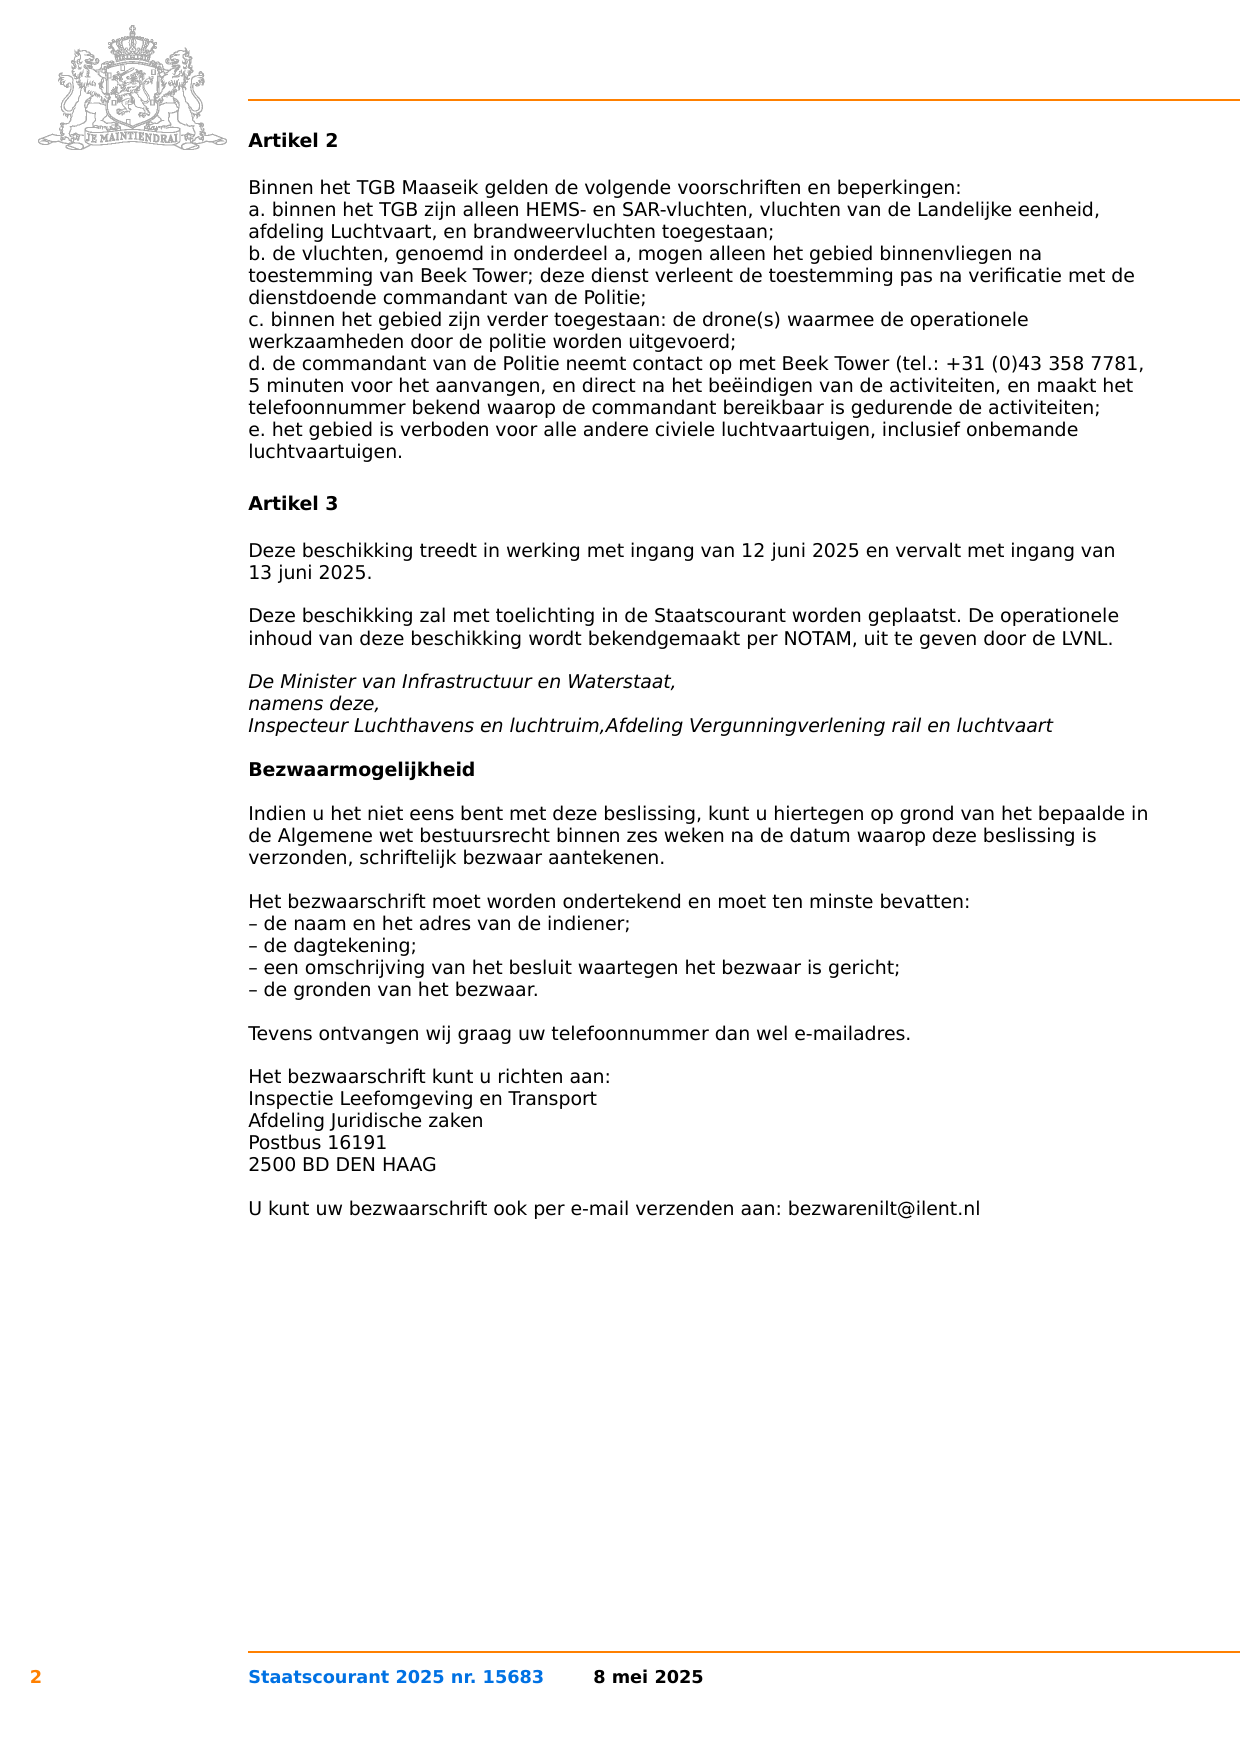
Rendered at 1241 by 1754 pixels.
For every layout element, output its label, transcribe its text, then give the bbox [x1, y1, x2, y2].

text e. het gebied is verboden voor alle andere civiele luchtvaartuigen, inclusief onbemande luchtvaartuigen. [248, 419, 1163, 463]
text 2500 BD DEN HAAG [248, 1154, 1163, 1176]
text a. binnen het TGB zijn alleen HEMS- en SAR-vluchten, vluchten van de Landelijke eenheid, afdeling Luchtvaart, en brandweervluchten toegestaan; [248, 199, 1163, 243]
subtitle Artikel 2 [248, 130, 1163, 152]
text Tevens ontvangen wij graag uw telefoonnummer dan wel e-mailadres. [248, 1022, 1163, 1044]
text U kunt uw bezwaarschrift ook per e-mail verzenden aan: bezwarenilt@ilent.nl [248, 1198, 1163, 1220]
text d. de commandant van de Politie neemt contact op met Beek Tower (tel.: +31 (0)43 358 7781, 5 minuten voor het aanvangen, en direct na het beëindigen van de activiteiten, en maakt het telefoonnummer bekend waarop de commandant bereikbaar is gedurende de activiteiten; [248, 353, 1163, 419]
text – een omschrijving van het besluit waartegen het bezwaar is gericht; [248, 957, 1163, 979]
text Deze beschikking zal met toelichting in de Staatscourant worden geplaatst. De operationele inhoud van deze beschikking wordt bekendgemaakt per NOTAM, uit te geven door de LVNL. [248, 605, 1163, 649]
subtitle Artikel 3 [248, 493, 1163, 514]
picture [38, 25, 227, 150]
text Bezwaarmogelijkheid [248, 759, 1163, 781]
text Het bezwaarschrift kunt u richten aan: [248, 1066, 1163, 1088]
text c. binnen het gebied zijn verder toegestaan: de drone(s) waarmee de operationele werkzaamheden door de politie worden uitgevoerd; [248, 309, 1163, 353]
text b. de vluchten, genoemd in onderdeel a, mogen alleen het gebied binnenvliegen na toestemming van Beek Tower; deze dienst verleent de toestemming pas na verificatie met de dienstdoende commandant van de Politie; [248, 243, 1163, 309]
text Afdeling Juridische zaken [248, 1110, 1163, 1132]
text De Minister van Infrastructuur en Waterstaat, namens deze, Inspecteur Luchthavens en luchtruim,Afdeling Vergunningverlening rail en luchtvaart [248, 671, 1163, 737]
text Indien u het niet eens bent met deze beslissing, kunt u hiertegen op grond van het bepaalde in de Algemene wet bestuursrecht binnen zes weken na de datum waarop deze beslissing is verzonden, schriftelijk bezwaar aantekenen. [248, 803, 1163, 869]
text – de gronden van het bezwaar. [248, 979, 1163, 1001]
text Inspectie Leefomgeving en Transport [248, 1088, 1163, 1110]
text – de dagtekening; [248, 935, 1163, 957]
text Binnen het TGB Maaseik gelden de volgende voorschriften en beperkingen: [248, 177, 1163, 199]
text – de naam en het adres van de indiener; [248, 913, 1163, 935]
text Het bezwaarschrift moet worden ondertekend en moet ten minste bevatten: [248, 891, 1163, 913]
text Deze beschikking treedt in werking met ingang van 12 juni 2025 en vervalt met ingang van 13 juni 2025. [248, 539, 1163, 583]
text Postbus 16191 [248, 1132, 1163, 1154]
